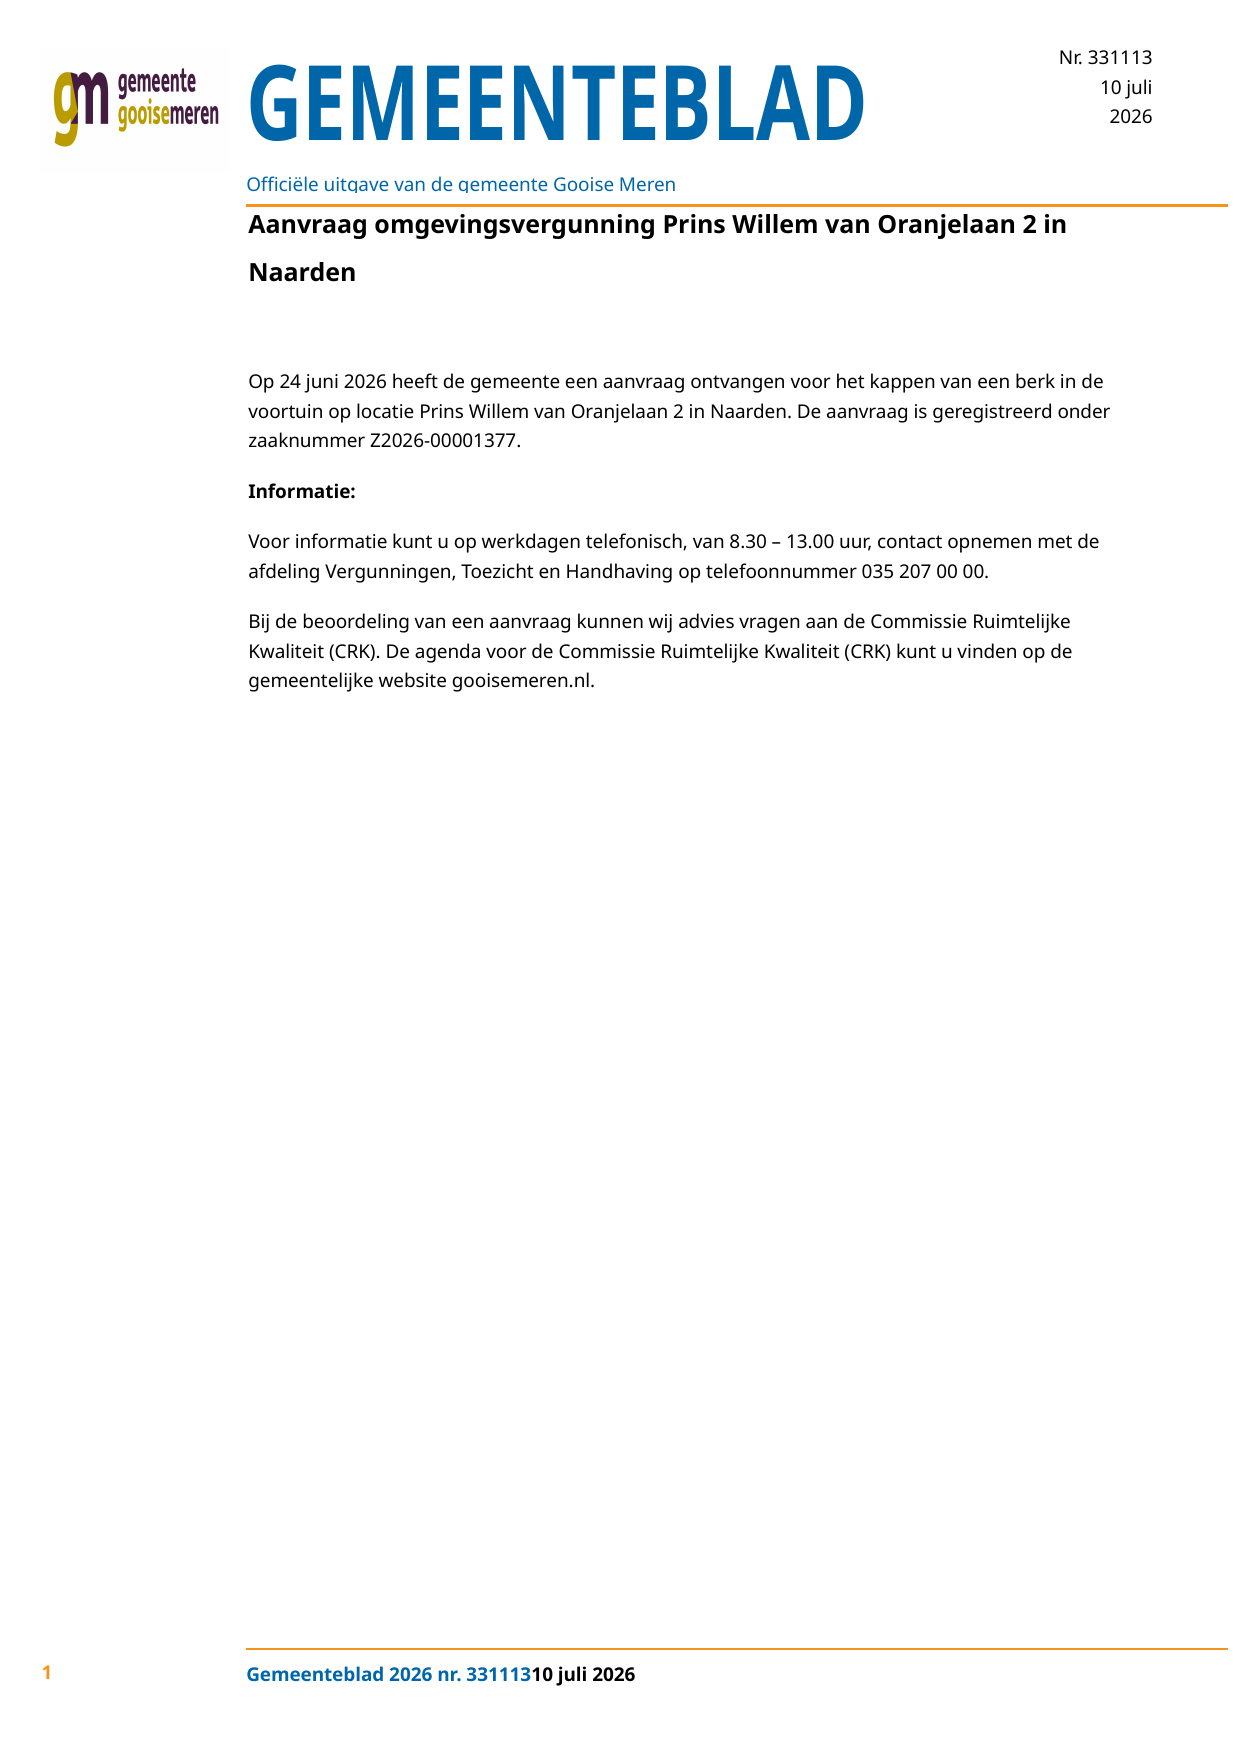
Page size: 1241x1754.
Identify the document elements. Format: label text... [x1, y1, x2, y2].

text Informatie: [248, 478, 1152, 504]
text Bij de beoordeling van een aanvraag kunnen wij advies vragen aan de Commissie Ruimtelijke Kwaliteit (CRK). De agenda voor de Commissie Ruimtelijke Kwaliteit (CRK) kunt u vinden op de gemeentelijke website gooisemeren.nl. [248, 608, 1152, 693]
picture [41, 47, 231, 172]
text Op 24 juni 2026 heeft de gemeente een aanvraag ontvangen voor het kappen van een berk in de voortuin op locatie Prins Willem van Oranjelaan 2 in Naarden. De aanvraag is geregistreerd onder zaaknummer Z2026-00001377. [248, 368, 1152, 453]
text Voor informatie kunt u op werkdagen telefonisch, van 8.30 – 13.00 uur, contact opnemen met de afdeling Vergunningen, Toezicht en Handhaving op telefoonnummer 035 207 00 00. [248, 528, 1152, 584]
text Aanvraag omgevingsvergunning Prins Willem van Oranjelaan 2 in Naarden [248, 207, 1152, 288]
